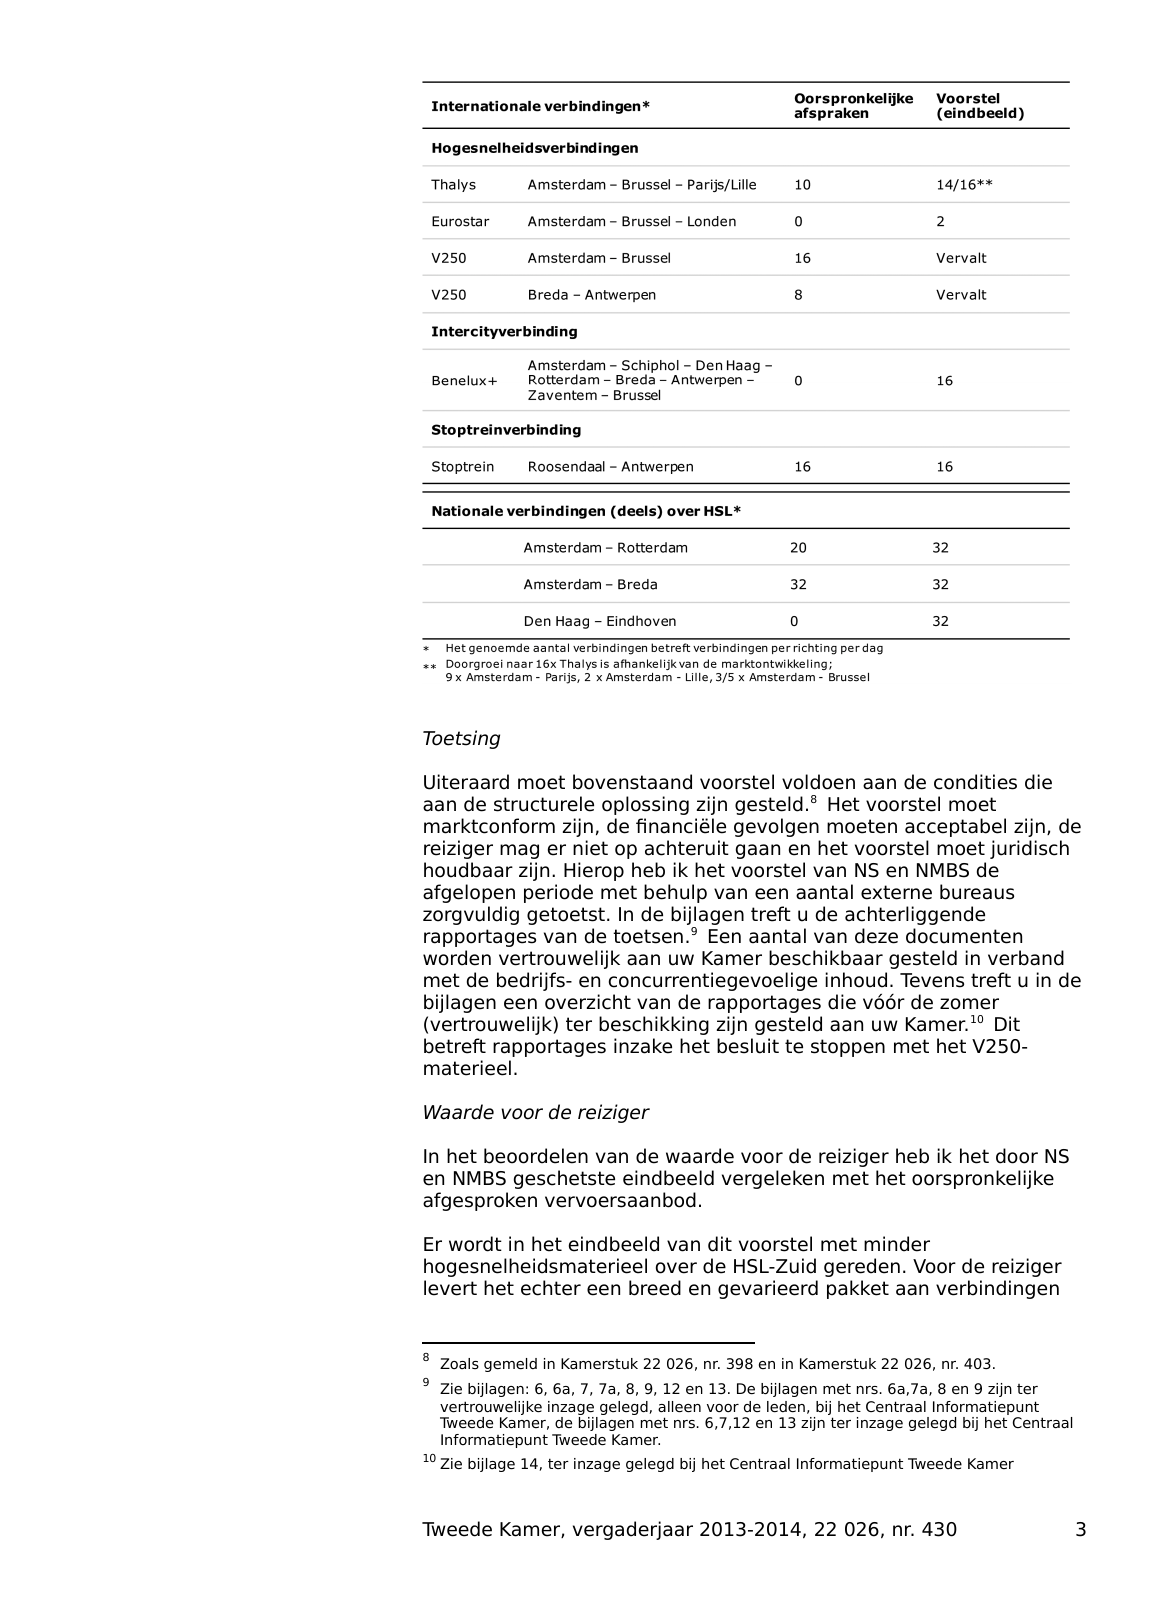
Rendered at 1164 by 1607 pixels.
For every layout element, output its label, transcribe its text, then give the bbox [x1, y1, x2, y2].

text Zoals gemeld in Kamerstuk 22 026, nr. 398 en in Kamerstuk 22 026, nr. 403. [422, 1352, 1087, 1374]
text In het beoordelen van de waarde voor de reiziger heb ik het door NS en NMBS geschetste eindbeeld vergeleken met het oorspronkelijke afgesproken vervoersaanbod. [422, 1146, 1087, 1212]
subtitle Waarde voor de reiziger [422, 1102, 1087, 1124]
text Uiteraard moet bovenstaand voorstel voldoen aan de condities die aan de structurele oplossing zijn gesteld. Het voorstel moet marktconform zijn, de financiële gevolgen moeten acceptabel zijn, de reiziger mag er niet op achteruit gaan en het voorstel moet juridisch houdbaar zijn. Hierop heb ik het voorstel van NS en NMBS de afgelopen periode met behulp van een aantal externe bureaus zorgvuldig getoetst. In de bijlagen treft u de achterliggende rapportages van de toetsen. Een aantal van deze documenten worden vertrouwelijk aan uw Kamer beschikbaar gesteld in verband met de bedrijfs- en concurrentiegevoelige inhoud. Tevens treft u in de bijlagen een overzicht van de rapportages die vóór de zomer (vertrouwelijk) ter beschikking zijn gesteld aan uw Kamer. Dit betreft rapportages inzake het besluit te stoppen met het V250-materieel. [422, 772, 1087, 1080]
subtitle Toetsing [422, 728, 1087, 750]
text Zie bijlage 14, ter inzage gelegd bij het Centraal Informatiepunt Tweede Kamer [422, 1452, 1087, 1474]
text Er wordt in het eindbeeld van dit voorstel met minder hogesnelheidsmaterieel over de HSL-Zuid gereden. Voor de reiziger levert het echter een breed en gevarieerd pakket aan verbindingen [422, 1234, 1087, 1300]
text Zie bijlagen: 6, 6a, 7, 7a, 8, 9, 12 en 13. De bijlagen met nrs. 6a,7a, 8 en 9 zijn ter vertrouwelijke inzage gelegd, alleen voor de leden, bij het Centraal Informatiepunt Tweede Kamer, de bijlagen met nrs. 6,7,12 en 13 zijn ter inzage gelegd bij het Centraal Informatiepunt Tweede Kamer. [422, 1377, 1087, 1449]
picture [422, 81, 1072, 684]
